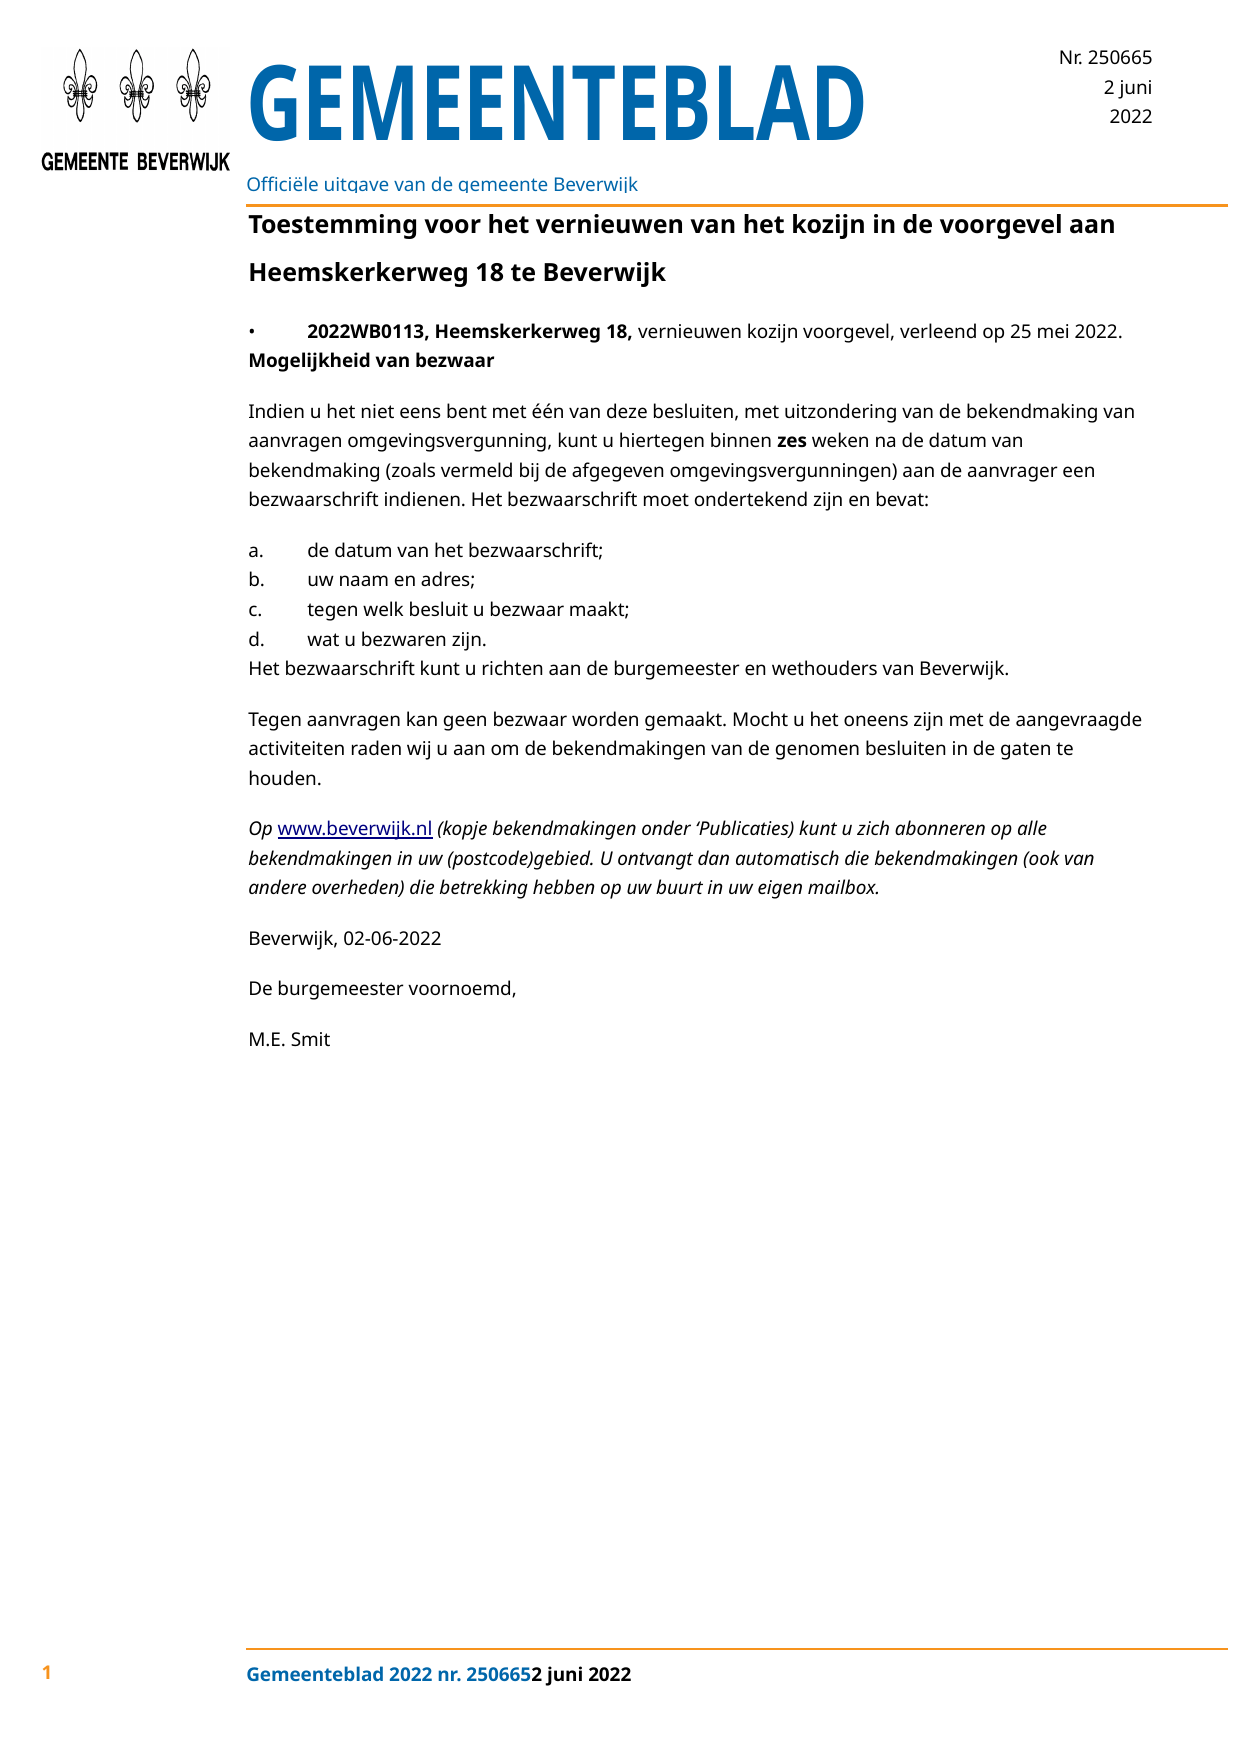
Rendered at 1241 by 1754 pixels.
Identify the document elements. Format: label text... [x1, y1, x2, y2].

list de datum van het bezwaarschrift; [248, 537, 1152, 563]
text Indien u het niet eens bent met één van deze besluiten, met uitzondering van de bekendmaking van aanvragen omgevingsvergunning, kunt u hiertegen binnen zes weken na de datum van bekendmaking (zoals vermeld bij de afgegeven omgevingsvergunningen) aan de aanvrager een bezwaarschrift indienen. Het bezwaarschrift moet ondertekend zijn en bevat: [248, 398, 1152, 512]
text M.E. Smit [248, 1026, 1152, 1052]
text Op www.beverwijk.nl (kopje bekendmakingen onder ‘Publicaties) kunt u zich abonneren op alle bekendmakingen in uw (postcode)gebied. U ontvangt dan automatisch die bekendmakingen (ook van andere overheden) die betrekking hebben op uw buurt in uw eigen mailbox. [248, 815, 1152, 900]
text Toestemming voor het vernieuwen van het kozijn in de voorgevel aan Heemskerkerweg 18 te Beverwijk [248, 207, 1152, 288]
list tegen welk besluit u bezwaar maakt; [248, 596, 1152, 622]
picture [41, 47, 231, 172]
list uw naam en adres; [248, 567, 1152, 592]
text Tegen aanvragen kan geen bezwaar worden gemaakt. Mocht u het oneens zijn met de aangevraagde activiteiten raden wij u aan om de bekendmakingen van de genomen besluiten in de gaten te houden. [248, 706, 1152, 791]
text De burgemeester voornoemd, [248, 975, 1152, 1001]
list wat u bezwaren zijn. [248, 626, 1152, 652]
text Mogelijkheid van bezwaar [248, 347, 1152, 373]
list 2022WB0113, Heemskerkerweg 18, vernieuwen kozijn voorgevel, verleend op 25 mei 2022. [248, 318, 1152, 344]
text Het bezwaarschrift kunt u richten aan de burgemeester en wethouders van Beverwijk. [248, 655, 1152, 681]
text Beverwijk, 02-06-2022 [248, 925, 1152, 951]
